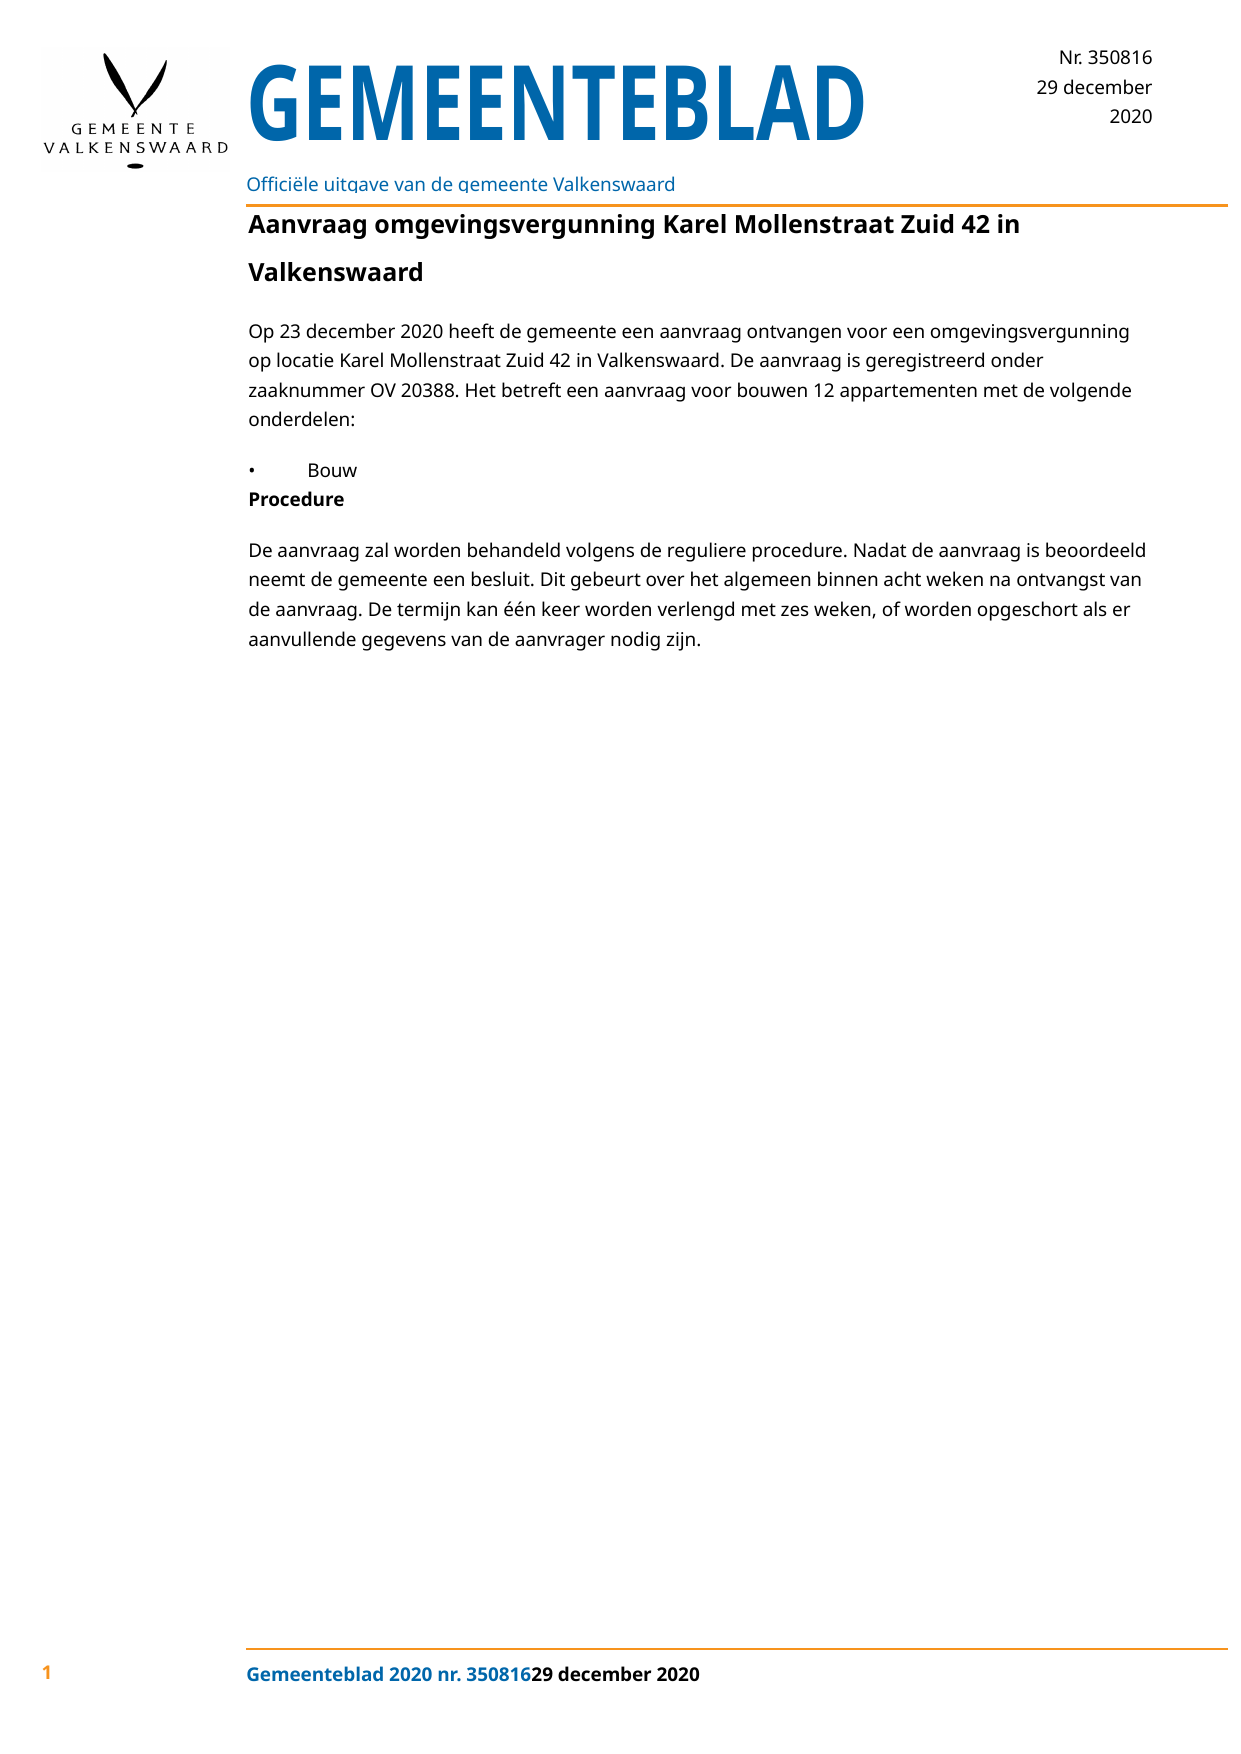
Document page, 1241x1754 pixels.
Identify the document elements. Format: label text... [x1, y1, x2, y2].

text Op 23 december 2020 heeft de gemeente een aanvraag ontvangen voor een omgevingsvergunning op locatie Karel Mollenstraat Zuid 42 in Valkenswaard. De aanvraag is geregistreerd onder zaaknummer OV 20388. Het betreft een aanvraag voor bouwen 12 appartementen met de volgende onderdelen: [248, 318, 1152, 432]
list Bouw [248, 457, 1152, 483]
text Aanvraag omgevingsvergunning Karel Mollenstraat Zuid 42 in Valkenswaard [248, 207, 1152, 288]
picture [41, 47, 231, 172]
text Procedure [248, 487, 1152, 512]
text De aanvraag zal worden behandeld volgens de reguliere procedure. Nadat de aanvraag is beoordeeld neemt de gemeente een besluit. Dit gebeurt over het algemeen binnen acht weken na ontvangst van de aanvraag. De termijn kan één keer worden verlengd met zes weken, of worden opgeschort als er aanvullende gegevens van de aanvrager nodig zijn. [248, 537, 1152, 652]
